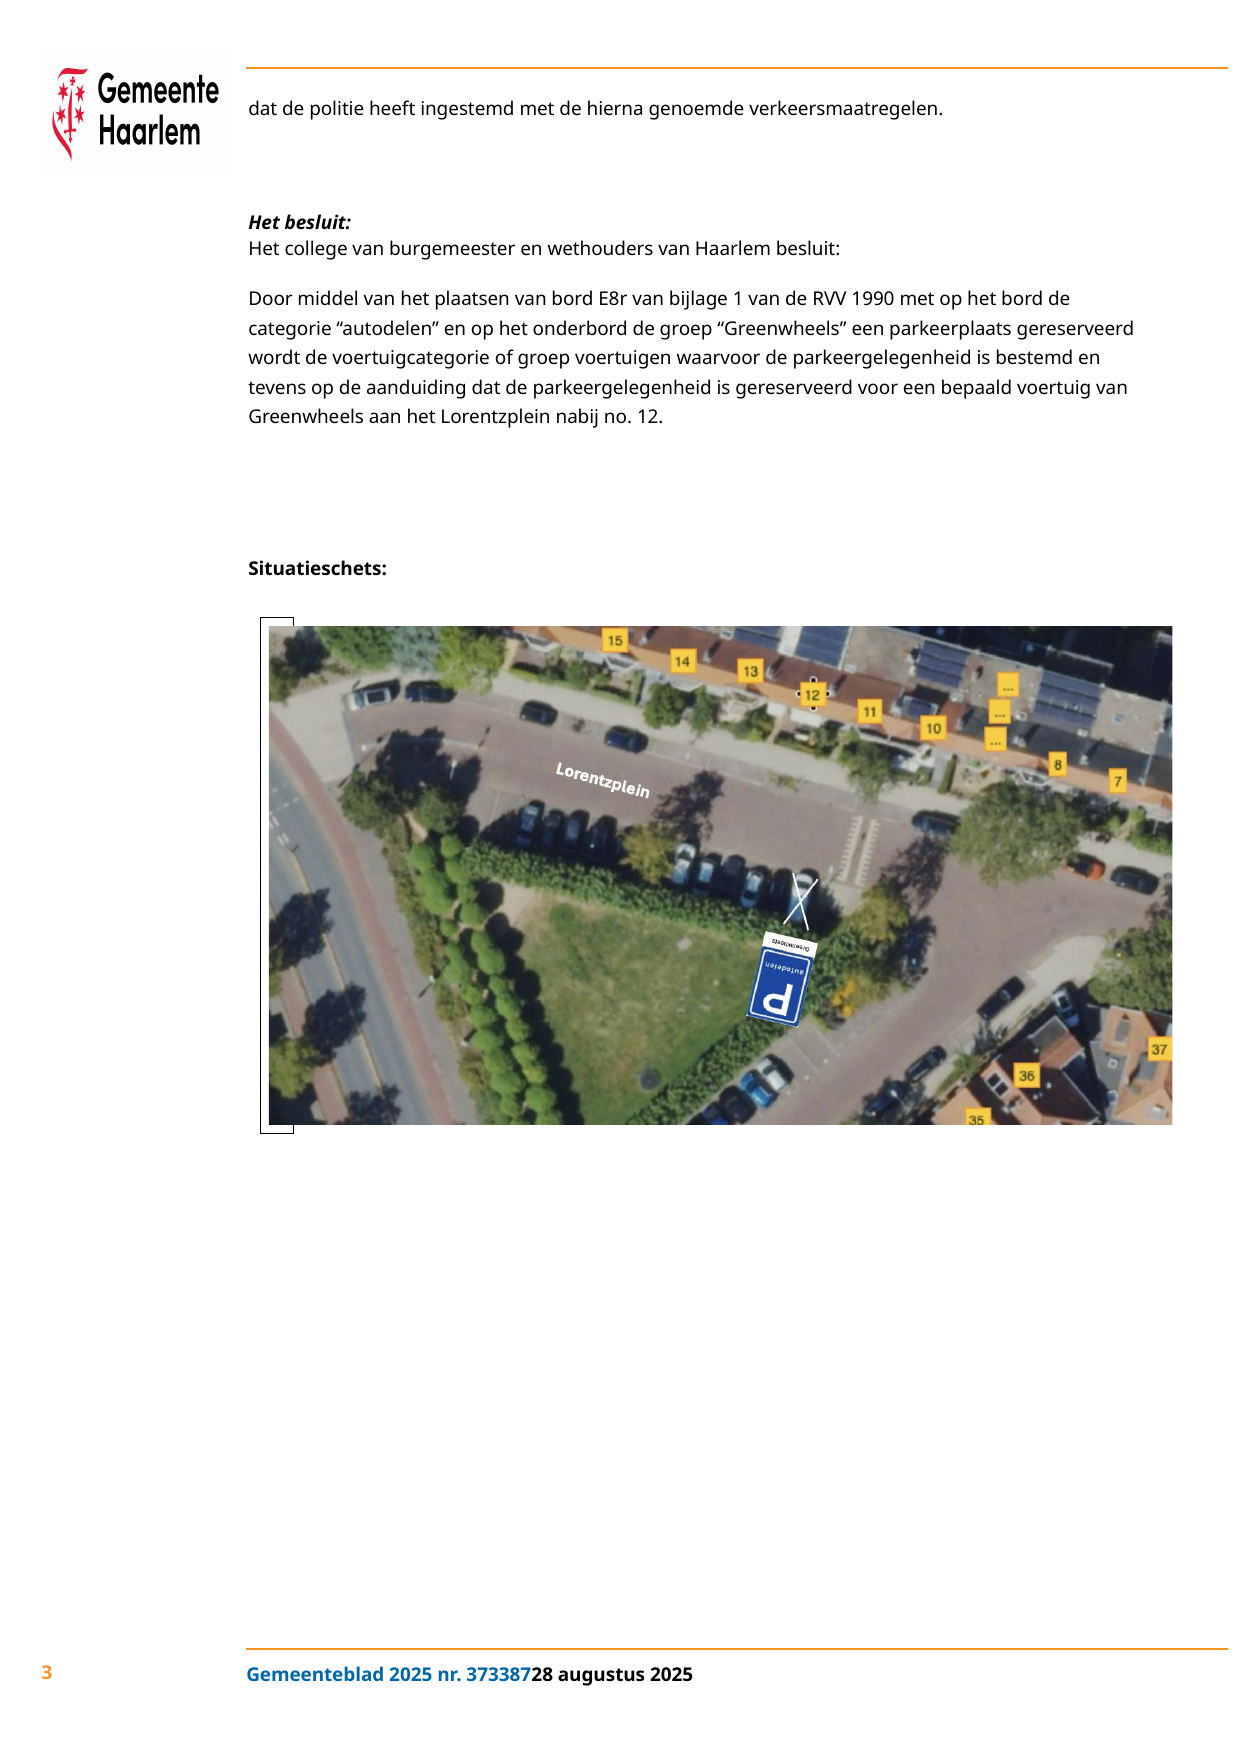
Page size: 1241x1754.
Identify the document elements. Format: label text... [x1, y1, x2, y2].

text Het college van burgemeester en wethouders van Haarlem besluit: [248, 235, 1152, 261]
text Situatieschets: [248, 555, 1152, 581]
text Het besluit: [248, 209, 1152, 235]
picture [41, 47, 231, 172]
text dat de politie heeft ingestemd met de hierna genoemde verkeersmaatregelen. [248, 95, 1152, 121]
picture [268, 626, 1173, 1125]
text Door middel van het plaatsen van bord E8r van bijlage 1 van de RVV 1990 met op het bord de categorie “autodelen” en op het onderbord de groep “Greenwheels” een parkeerplaats gereserveerd wordt de voertuigcategorie of groep voertuigen waarvoor de parkeergelegenheid is bestemd en tevens op de aanduiding dat de parkeergelegenheid is gereserveerd voor een bepaald voertuig van Greenwheels aan het Lorentzplein nabij no. 12. [248, 285, 1152, 429]
